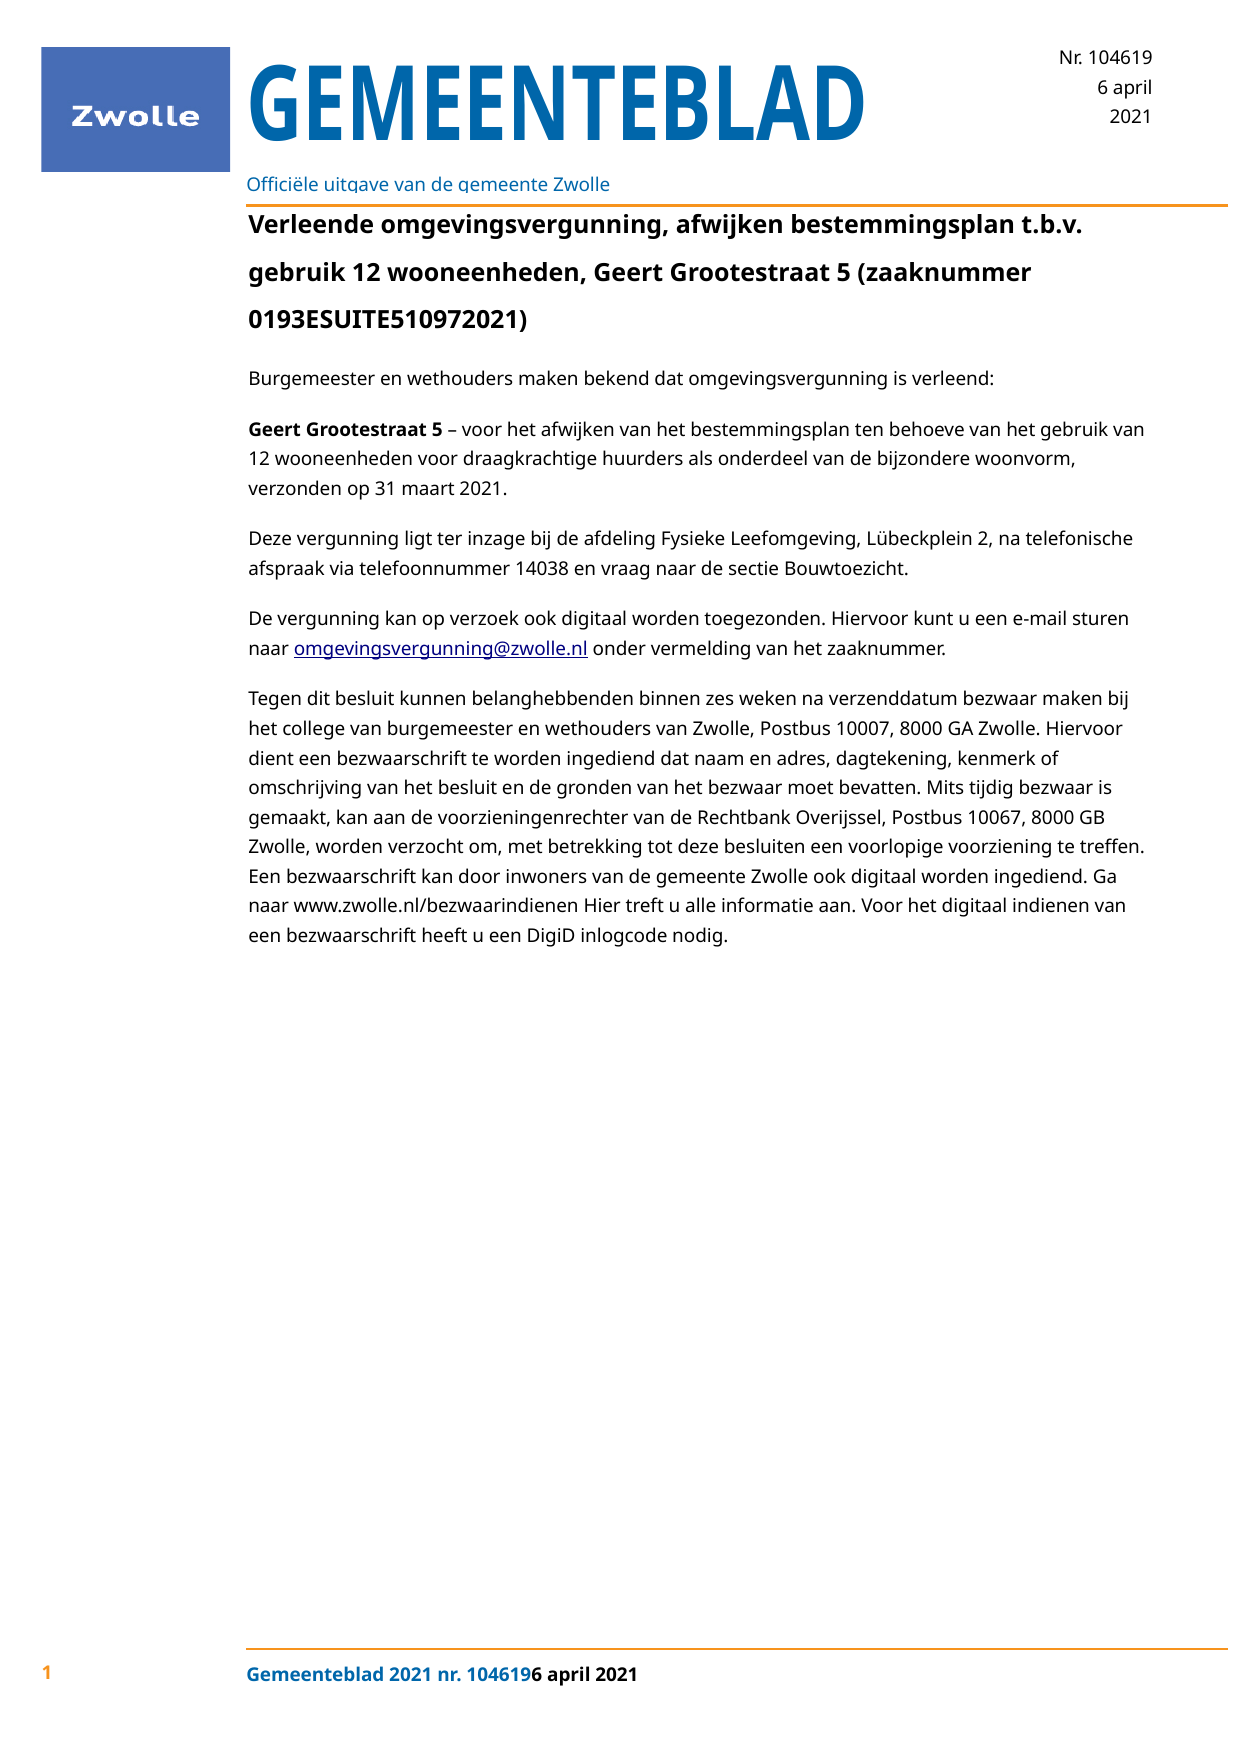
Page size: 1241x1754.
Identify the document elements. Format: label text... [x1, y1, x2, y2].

text Burgemeester en wethouders maken bekend dat omgevingsvergunning is verleend: [248, 366, 1152, 391]
text Verleende omgevingsvergunning, afwijken bestemmingsplan t.b.v. gebruik 12 wooneenheden, Geert Grootestraat 5 (zaaknummer 0193ESUITE510972021) [248, 207, 1152, 336]
text De vergunning kan op verzoek ook digitaal worden toegezonden. Hiervoor kunt u een e-mail sturen naar omgevingsvergunning@zwolle.nl onder vermelding van het zaaknummer. [248, 606, 1152, 661]
picture [41, 47, 231, 172]
text Tegen dit besluit kunnen belanghebbenden binnen zes weken na verzenddatum bezwaar maken bij het college van burgemeester en wethouders van Zwolle, Postbus 10007, 8000 GA Zwolle. Hiervoor dient een bezwaarschrift te worden ingediend dat naam en adres, dagtekening, kenmerk of omschrijving van het besluit en de gronden van het bezwaar moet bevatten. Mits tijdig bezwaar is gemaakt, kan aan de voorzieningenrechter van de Rechtbank Overijssel, Postbus 10067, 8000 GB Zwolle, worden verzocht om, met betrekking tot deze besluiten een voorlopige voorziening te treffen. Een bezwaarschrift kan door inwoners van de gemeente Zwolle ook digitaal worden ingediend. Ga naar www.zwolle.nl/bezwaarindienen Hier treft u alle informatie aan. Voor het digitaal indienen van een bezwaarschrift heeft u een DigiD inlogcode nodig. [248, 686, 1152, 948]
text Geert Grootestraat 5 – voor het afwijken van het bestemmingsplan ten behoeve van het gebruik van 12 wooneenheden voor draagkrachtige huurders als onderdeel van de bijzondere woonvorm, verzonden op 31 maart 2021. [248, 416, 1152, 501]
text Deze vergunning ligt ter inzage bij de afdeling Fysieke Leefomgeving, Lübeckplein 2, na telefonische afspraak via telefoonnummer 14038 en vraag naar de sectie Bouwtoezicht. [248, 526, 1152, 581]
